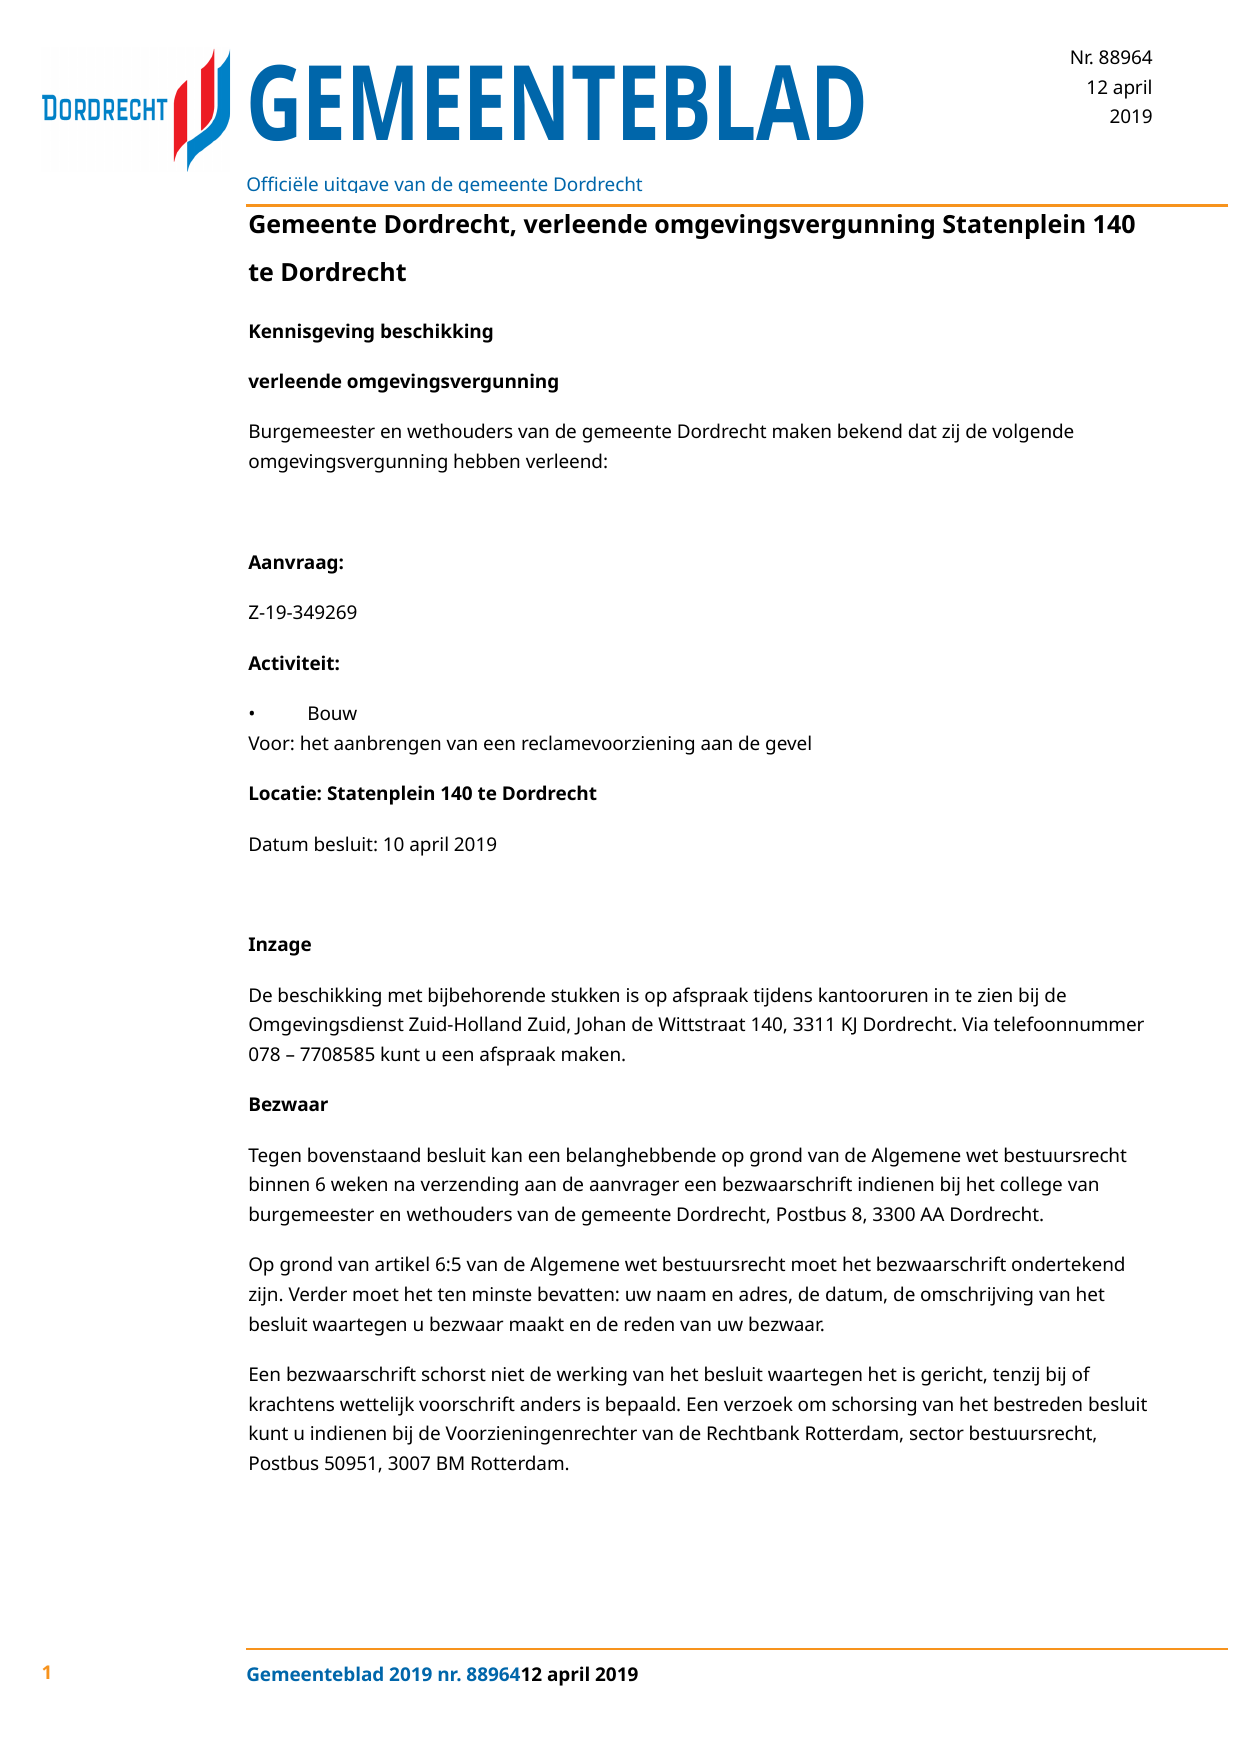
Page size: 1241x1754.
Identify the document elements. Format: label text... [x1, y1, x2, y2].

picture [41, 47, 231, 172]
text Inzage [248, 932, 1152, 957]
text Bezwaar [248, 1092, 1152, 1117]
text verleende omgevingsvergunning [248, 368, 1152, 394]
text Activiteit: [248, 650, 1152, 676]
text Tegen bovenstaand besluit kan een belanghebbende op grond van de Algemene wet bestuursrecht binnen 6 weken na verzending aan de aanvrager een bezwaarschrift indienen bij het college van burgemeester en wethouders van de gemeente Dordrecht, Postbus 8, 3300 AA Dordrecht. [248, 1142, 1152, 1227]
text Datum besluit: 10 april 2019 [248, 831, 1152, 857]
text Gemeente Dordrecht, verleende omgevingsvergunning Statenplein 140 te Dordrecht [248, 207, 1152, 288]
list Bouw [248, 700, 1152, 726]
text Burgemeester en wethouders van de gemeente Dordrecht maken bekend dat zij de volgende omgevingsvergunning hebben verleend: [248, 419, 1152, 474]
text Op grond van artikel 6:5 van de Algemene wet bestuursrecht moet het bezwaarschrift ondertekend zijn. Verder moet het ten minste bevatten: uw naam en adres, de datum, de omschrijving van het besluit waartegen u bezwaar maakt en de reden van uw bezwaar. [248, 1252, 1152, 1337]
text Z-19-349269 [248, 599, 1152, 625]
text Kennisgeving beschikking [248, 318, 1152, 344]
text Voor: het aanbrengen van een reclamevoorziening aan de gevel [248, 730, 1152, 756]
text Een bezwaarschrift schorst niet de werking van het besluit waartegen het is gericht, tenzij bij of krachtens wettelijk voorschrift anders is bepaald. Een verzoek om schorsing van het bestreden besluit kunt u indienen bij de Voorzieningenrechter van de Rechtbank Rotterdam, sector bestuursrecht, Postbus 50951, 3007 BM Rotterdam. [248, 1361, 1152, 1476]
text De beschikking met bijbehorende stukken is op afspraak tijdens kantooruren in te zien bij de Omgevingsdienst Zuid-Holland Zuid, Johan de Wittstraat 140, 3311 KJ Dordrecht. Via telefoonnummer 078 – 7708585 kunt u een afspraak maken. [248, 982, 1152, 1067]
text Aanvraag: [248, 549, 1152, 575]
text Locatie: Statenplein 140 te Dordrecht [248, 780, 1152, 806]
